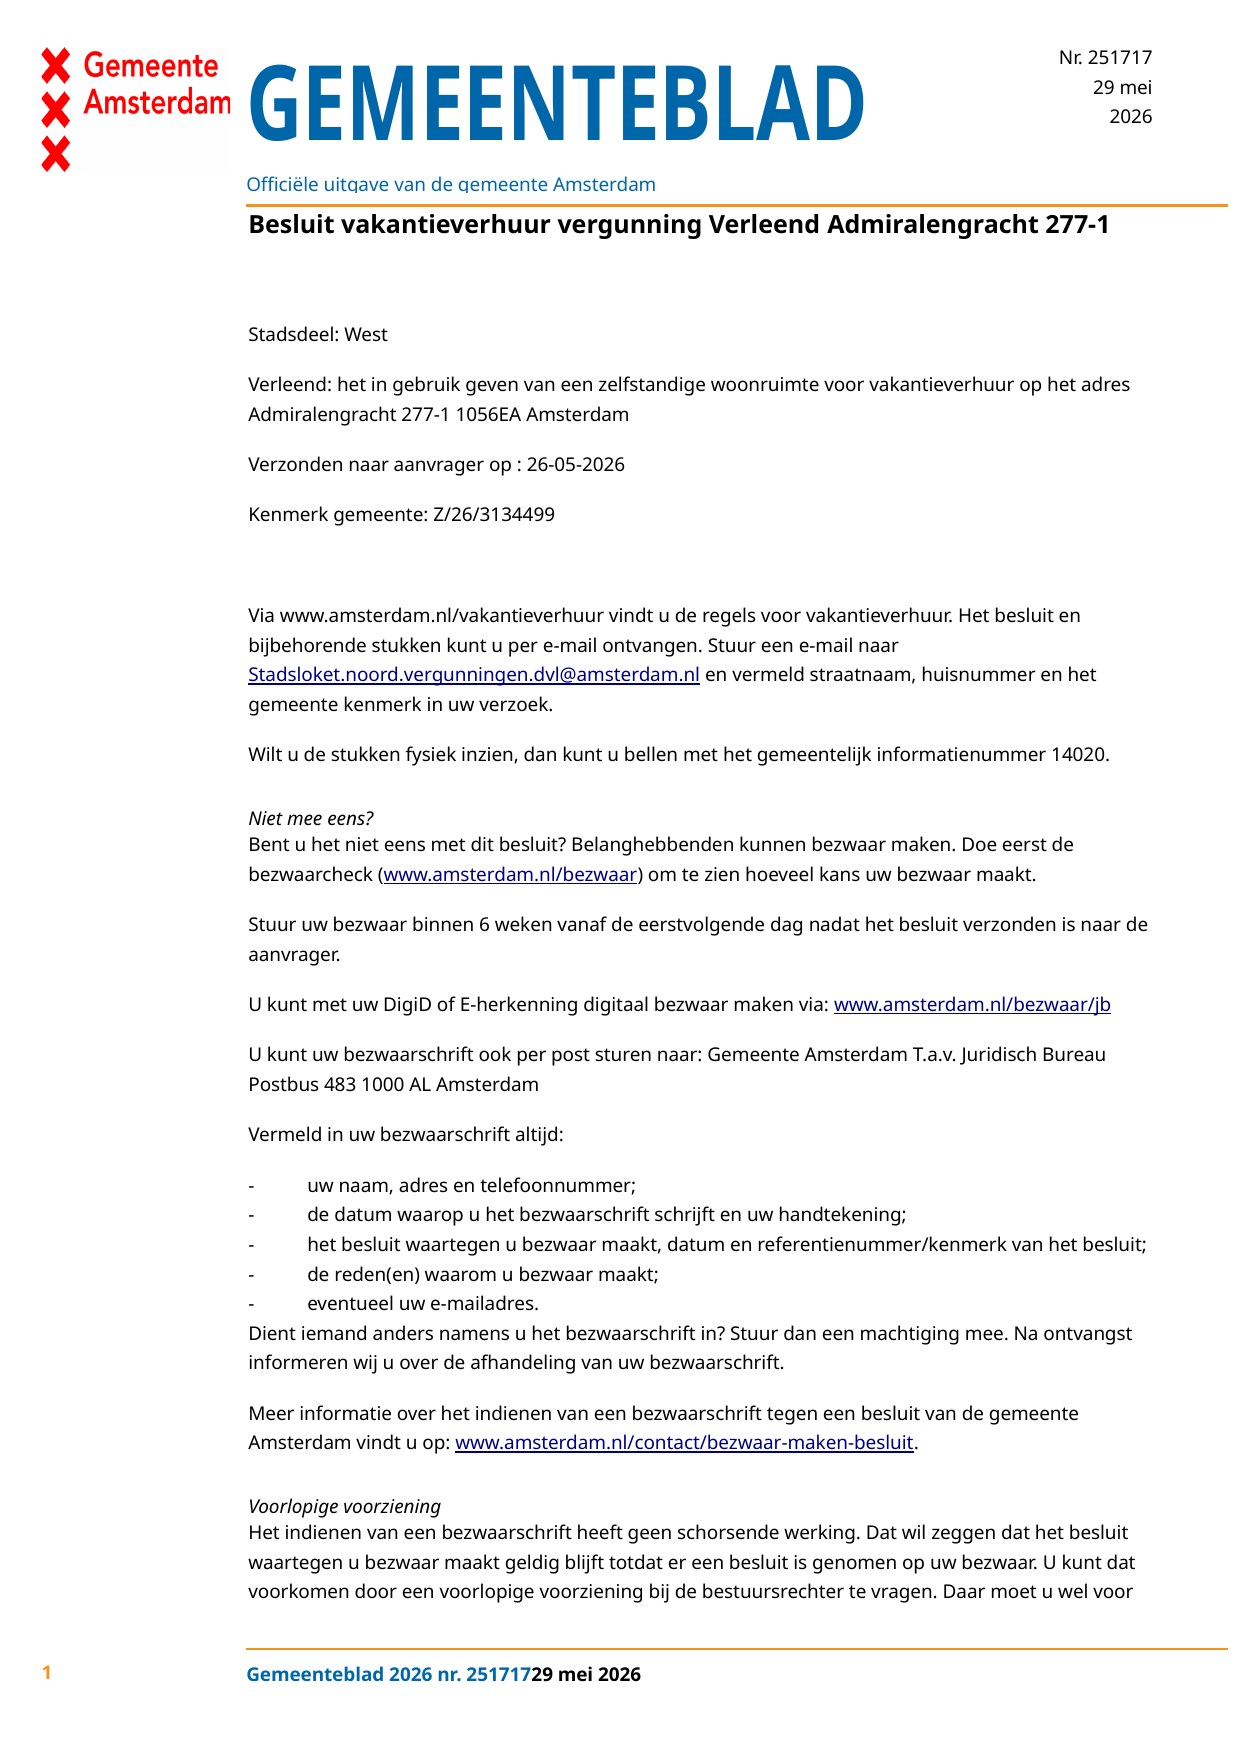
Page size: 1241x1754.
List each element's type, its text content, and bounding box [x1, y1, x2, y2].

text U kunt met uw DigiD of E-herkenning digitaal bezwaar maken via: www.amsterdam.nl/bezwaar/jb [248, 991, 1152, 1017]
text Kenmerk gemeente: Z/26/3134499 [248, 502, 1152, 527]
text Voorlopige voorziening [248, 1493, 1152, 1519]
text Vermeld in uw bezwaarschrift altijd: [248, 1122, 1152, 1147]
list de reden(en) waarom u bezwaar maakt; [248, 1261, 1152, 1287]
text Wilt u de stukken fysiek inzien, dan kunt u bellen met het gemeentelijk informatienummer 14020. [248, 742, 1152, 767]
text U kunt uw bezwaarschrift ook per post sturen naar: Gemeente Amsterdam T.a.v. Juridisch Bureau Postbus 483 1000 AL Amsterdam [248, 1042, 1152, 1097]
list uw naam, adres en telefoonnummer; [248, 1172, 1152, 1198]
text Stadsdeel: West [248, 321, 1152, 346]
picture [41, 47, 231, 172]
text Verleend: het in gebruik geven van een zelfstandige woonruimte voor vakantieverhuur op het adres Admiralengracht 277-1 1056EA Amsterdam [248, 371, 1152, 426]
text Besluit vakantieverhuur vergunning Verleend Admiralengracht 277-1 [248, 207, 1152, 241]
text Meer informatie over het indienen van een bezwaarschrift tegen een besluit van de gemeente Amsterdam vindt u op: www.amsterdam.nl/contact/bezwaar-maken-besluit. [248, 1400, 1152, 1455]
text Stuur uw bezwaar binnen 6 weken vanaf de eerstvolgende dag nadat het besluit verzonden is naar de aanvrager. [248, 911, 1152, 967]
text Het indienen van een bezwaarschrift heeft geen schorsende werking. Dat wil zeggen dat het besluit waartegen u bezwaar maakt geldig blijft totdat er een besluit is genomen op uw bezwaar. U kunt dat voorkomen door een voorlopige voorziening bij de bestuursrechter te vragen. Daar moet u wel voor [248, 1519, 1152, 1604]
list het besluit waartegen u bezwaar maakt, datum en referentienummer/kenmerk van het besluit; [248, 1231, 1152, 1257]
text Dient iemand anders namens u het bezwaarschrift in? Stuur dan een machtiging mee. Na ontvangst informeren wij u over de afhandeling van uw bezwaarschrift. [248, 1320, 1152, 1375]
text Niet mee eens? [248, 806, 1152, 831]
list de datum waarop u het bezwaarschrift schrijft en uw handtekening; [248, 1202, 1152, 1227]
text Verzonden naar aanvrager op : 26-05-2026 [248, 451, 1152, 477]
text Bent u het niet eens met dit besluit? Belanghebbenden kunnen bezwaar maken. Doe eerst de bezwaarcheck (www.amsterdam.nl/bezwaar) om te zien hoeveel kans uw bezwaar maakt. [248, 831, 1152, 887]
list eventueel uw e-mailadres. [248, 1290, 1152, 1316]
text Via www.amsterdam.nl/vakantieverhuur vindt u de regels voor vakantieverhuur. Het besluit en bijbehorende stukken kunt u per e-mail ontvangen. Stuur een e-mail naar Stadsloket.noord.vergunningen.dvl@amsterdam.nl en vermeld straatnaam, huisnummer en het gemeente kenmerk in uw verzoek. [248, 602, 1152, 717]
